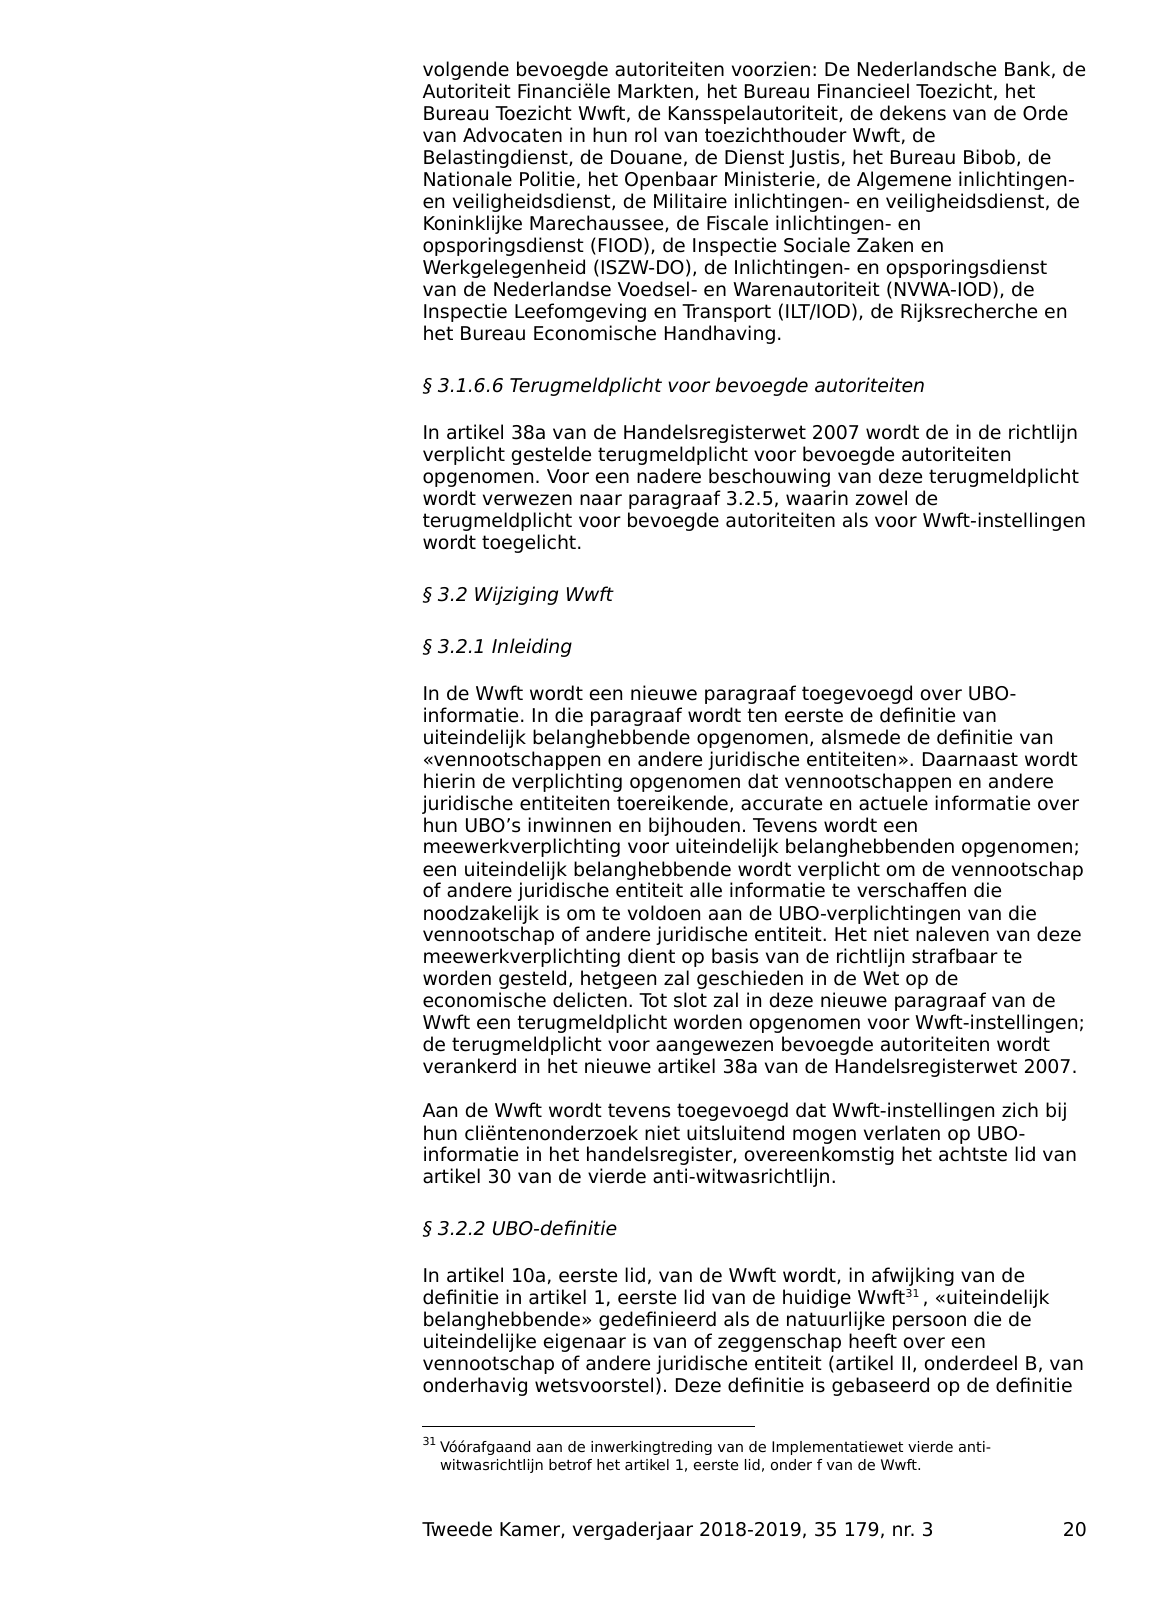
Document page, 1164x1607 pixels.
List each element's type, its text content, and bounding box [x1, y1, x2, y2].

text Vóórafgaand aan de inwerkingtreding van de Implementatiewet vierde anti-witwasrichtlijn betrof het artikel 1, eerste lid, onder f van de Wwft. [422, 1435, 1087, 1474]
text Aan de Wwft wordt tevens toegevoegd dat Wwft-instellingen zich bij hun cliëntenonderzoek niet uitsluitend mogen verlaten op UBO-informatie in het handelsregister, overeenkomstig het achtste lid van artikel 30 van de vierde anti-witwasrichtlijn. [422, 1100, 1087, 1188]
subtitle § 3.2.2 UBO-definitie [422, 1218, 1087, 1240]
text volgende bevoegde autoriteiten voorzien: De Nederlandsche Bank, de Autoriteit Financiële Markten, het Bureau Financieel Toezicht, het Bureau Toezicht Wwft, de Kansspelautoriteit, de dekens van de Orde van Advocaten in hun rol van toezichthouder Wwft, de Belastingdienst, de Douane, de Dienst Justis, het Bureau Bibob, de Nationale Politie, het Openbaar Ministerie, de Algemene inlichtingen- en veiligheidsdienst, de Militaire inlichtingen- en veiligheidsdienst, de Koninklijke Marechaussee, de Fiscale inlichtingen- en opsporingsdienst (FIOD), de Inspectie Sociale Zaken en Werkgelegenheid (ISZW-DO), de Inlichtingen- en opsporingsdienst van de Nederlandse Voedsel- en Warenautoriteit (NVWA-IOD), de Inspectie Leefomgeving en Transport (ILT/IOD), de Rijksrecherche en het Bureau Economische Handhaving. [422, 59, 1087, 345]
text In artikel 10a, eerste lid, van de Wwft wordt, in afwijking van de definitie in artikel 1, eerste lid van de huidige Wwft, «uiteindelijk belanghebbende» gedefinieerd als de natuurlijke persoon die de uiteindelijke eigenaar is van of zeggenschap heeft over een vennootschap of andere juridische entiteit (artikel II, onderdeel B, van onderhavig wetsvoorstel). Deze definitie is gebaseerd op de definitie [422, 1265, 1087, 1397]
subtitle § 3.1.6.6 Terugmeldplicht voor bevoegde autoriteiten [422, 375, 1087, 397]
text In artikel 38a van de Handelsregisterwet 2007 wordt de in de richtlijn verplicht gestelde terugmeldplicht voor bevoegde autoriteiten opgenomen. Voor een nadere beschouwing van deze terugmeldplicht wordt verwezen naar paragraaf 3.2.5, waarin zowel de terugmeldplicht voor bevoegde autoriteiten als voor Wwft-instellingen wordt toegelicht. [422, 422, 1087, 554]
subtitle § 3.2 Wijziging Wwft [422, 584, 1087, 606]
subtitle § 3.2.1 Inleiding [422, 636, 1087, 658]
text In de Wwft wordt een nieuwe paragraaf toegevoegd over UBO-informatie. In die paragraaf wordt ten eerste de definitie van uiteindelijk belanghebbende opgenomen, alsmede de definitie van «vennootschappen en andere juridische entiteiten». Daarnaast wordt hierin de verplichting opgenomen dat vennootschappen en andere juridische entiteiten toereikende, accurate en actuele informatie over hun UBO’s inwinnen en bijhouden. Tevens wordt een meewerkverplichting voor uiteindelijk belanghebbenden opgenomen; een uiteindelijk belanghebbende wordt verplicht om de vennootschap of andere juridische entiteit alle informatie te verschaffen die noodzakelijk is om te voldoen aan de UBO-verplichtingen van die vennootschap of andere juridische entiteit. Het niet naleven van deze meewerkverplichting dient op basis van de richtlijn strafbaar te worden gesteld, hetgeen zal geschieden in de Wet op de economische delicten. Tot slot zal in deze nieuwe paragraaf van de Wwft een terugmeldplicht worden opgenomen voor Wwft-instellingen; de terugmeldplicht voor aangewezen bevoegde autoriteiten wordt verankerd in het nieuwe artikel 38a van de Handelsregisterwet 2007. [422, 683, 1087, 1078]
